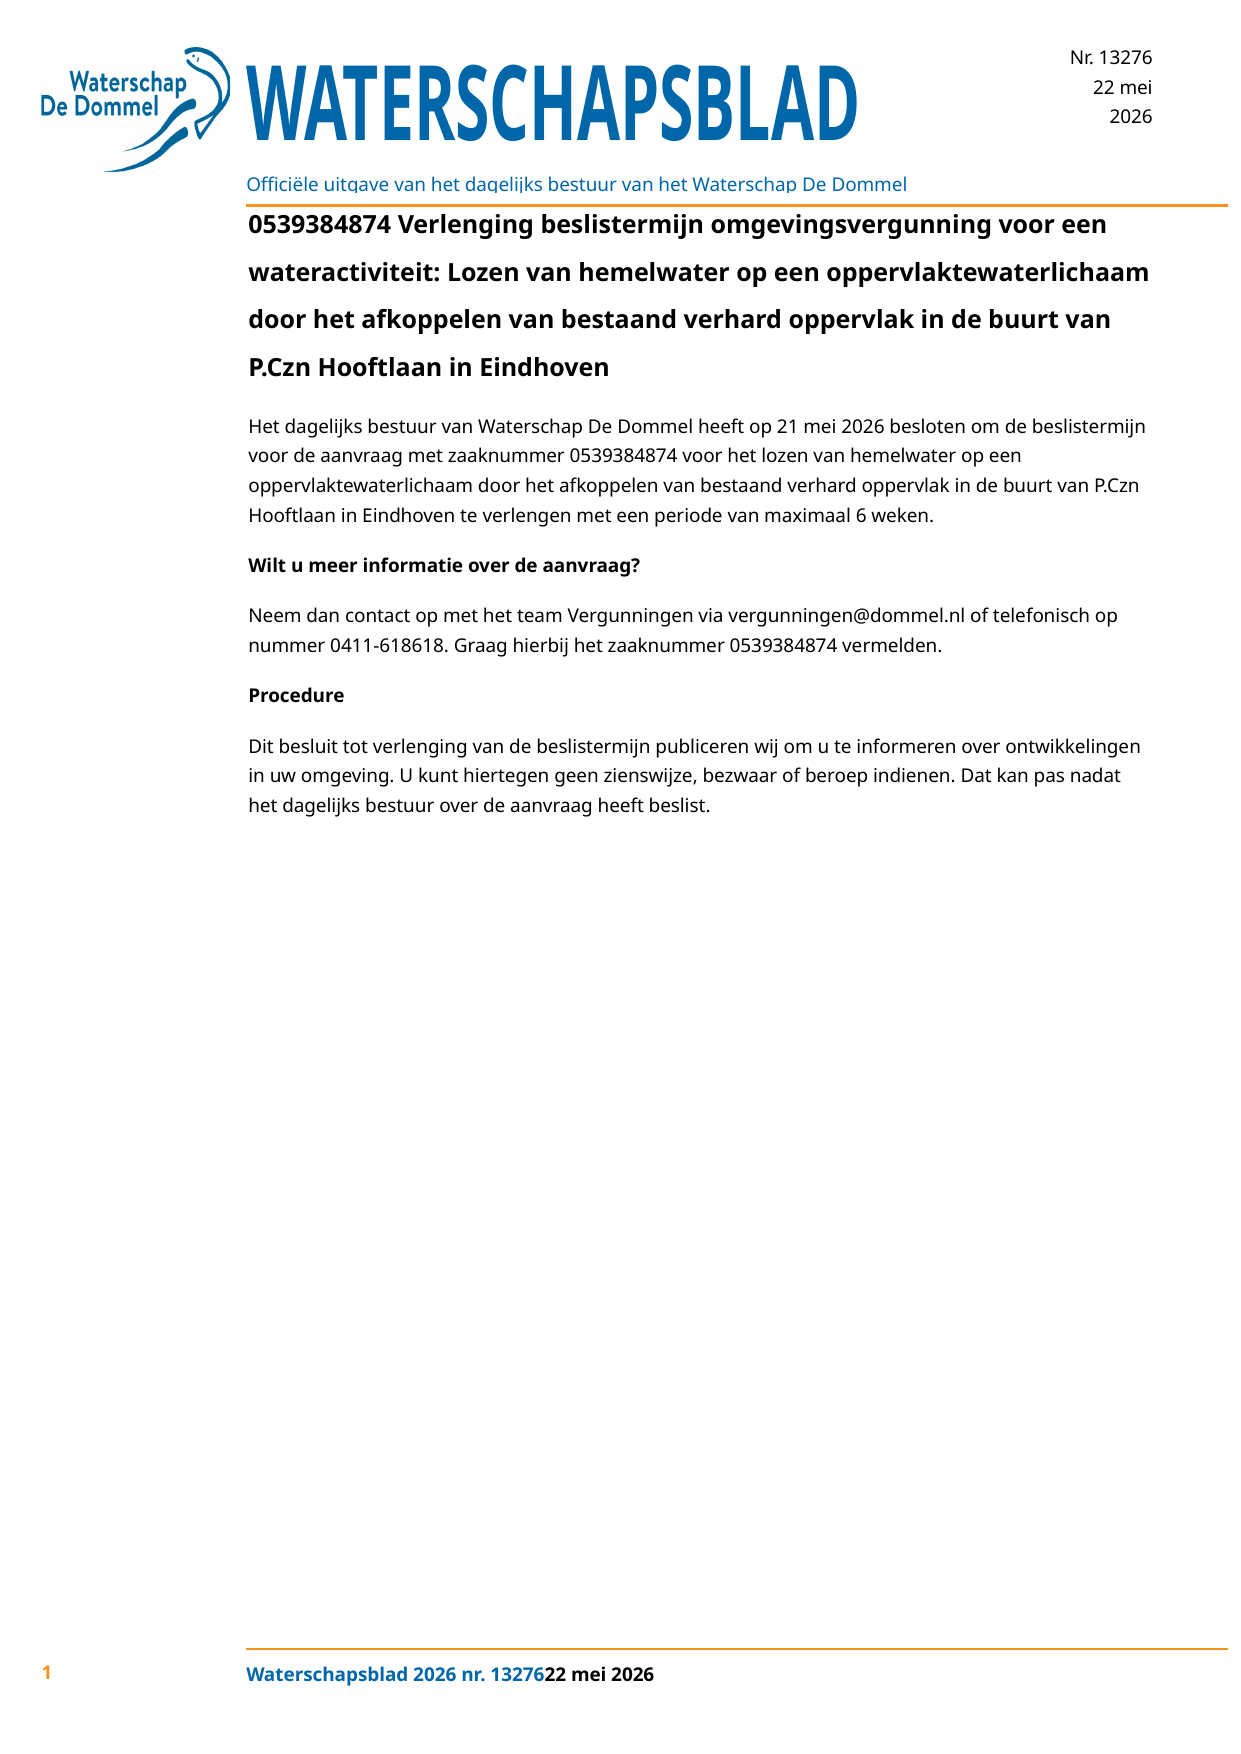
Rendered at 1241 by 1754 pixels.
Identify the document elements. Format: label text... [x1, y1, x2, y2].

text Procedure [248, 683, 1152, 708]
text Dit besluit tot verlenging van de beslistermijn publiceren wij om u te informeren over ontwikkelingen in uw omgeving. U kunt hiertegen geen zienswijze, bezwaar of beroep indienen. Dat kan pas nadat het dagelijks bestuur over de aanvraag heeft beslist. [248, 733, 1152, 818]
text Het dagelijks bestuur van Waterschap De Dommel heeft op 21 mei 2026 besloten om de beslistermijn voor de aanvraag met zaaknummer 0539384874 voor het lozen van hemelwater op een oppervlaktewaterlichaam door het afkoppelen van bestaand verhard oppervlak in de buurt van P.Czn Hooftlaan in Eindhoven te verlengen met een periode van maximaal 6 weken. [248, 413, 1152, 528]
picture [204, 47, 231, 76]
picture [41, 47, 231, 172]
picture [198, 118, 210, 131]
text 0539384874 Verlenging beslistermijn omgevingsvergunning voor een wateractiviteit: Lozen van hemelwater op een oppervlaktewaterlichaam door het afkoppelen van bestaand verhard oppervlak in de buurt van P.Czn Hooftlaan in Eindhoven [248, 207, 1152, 384]
text Neem dan contact op met het team Vergunningen via vergunningen@dommel.nl of telefonisch op nummer 0411-618618. Graag hierbij het zaaknummer 0539384874 vermelden. [248, 603, 1152, 658]
text Wilt u meer informatie over de aanvraag? [248, 552, 1152, 578]
picture [45, 99, 51, 111]
